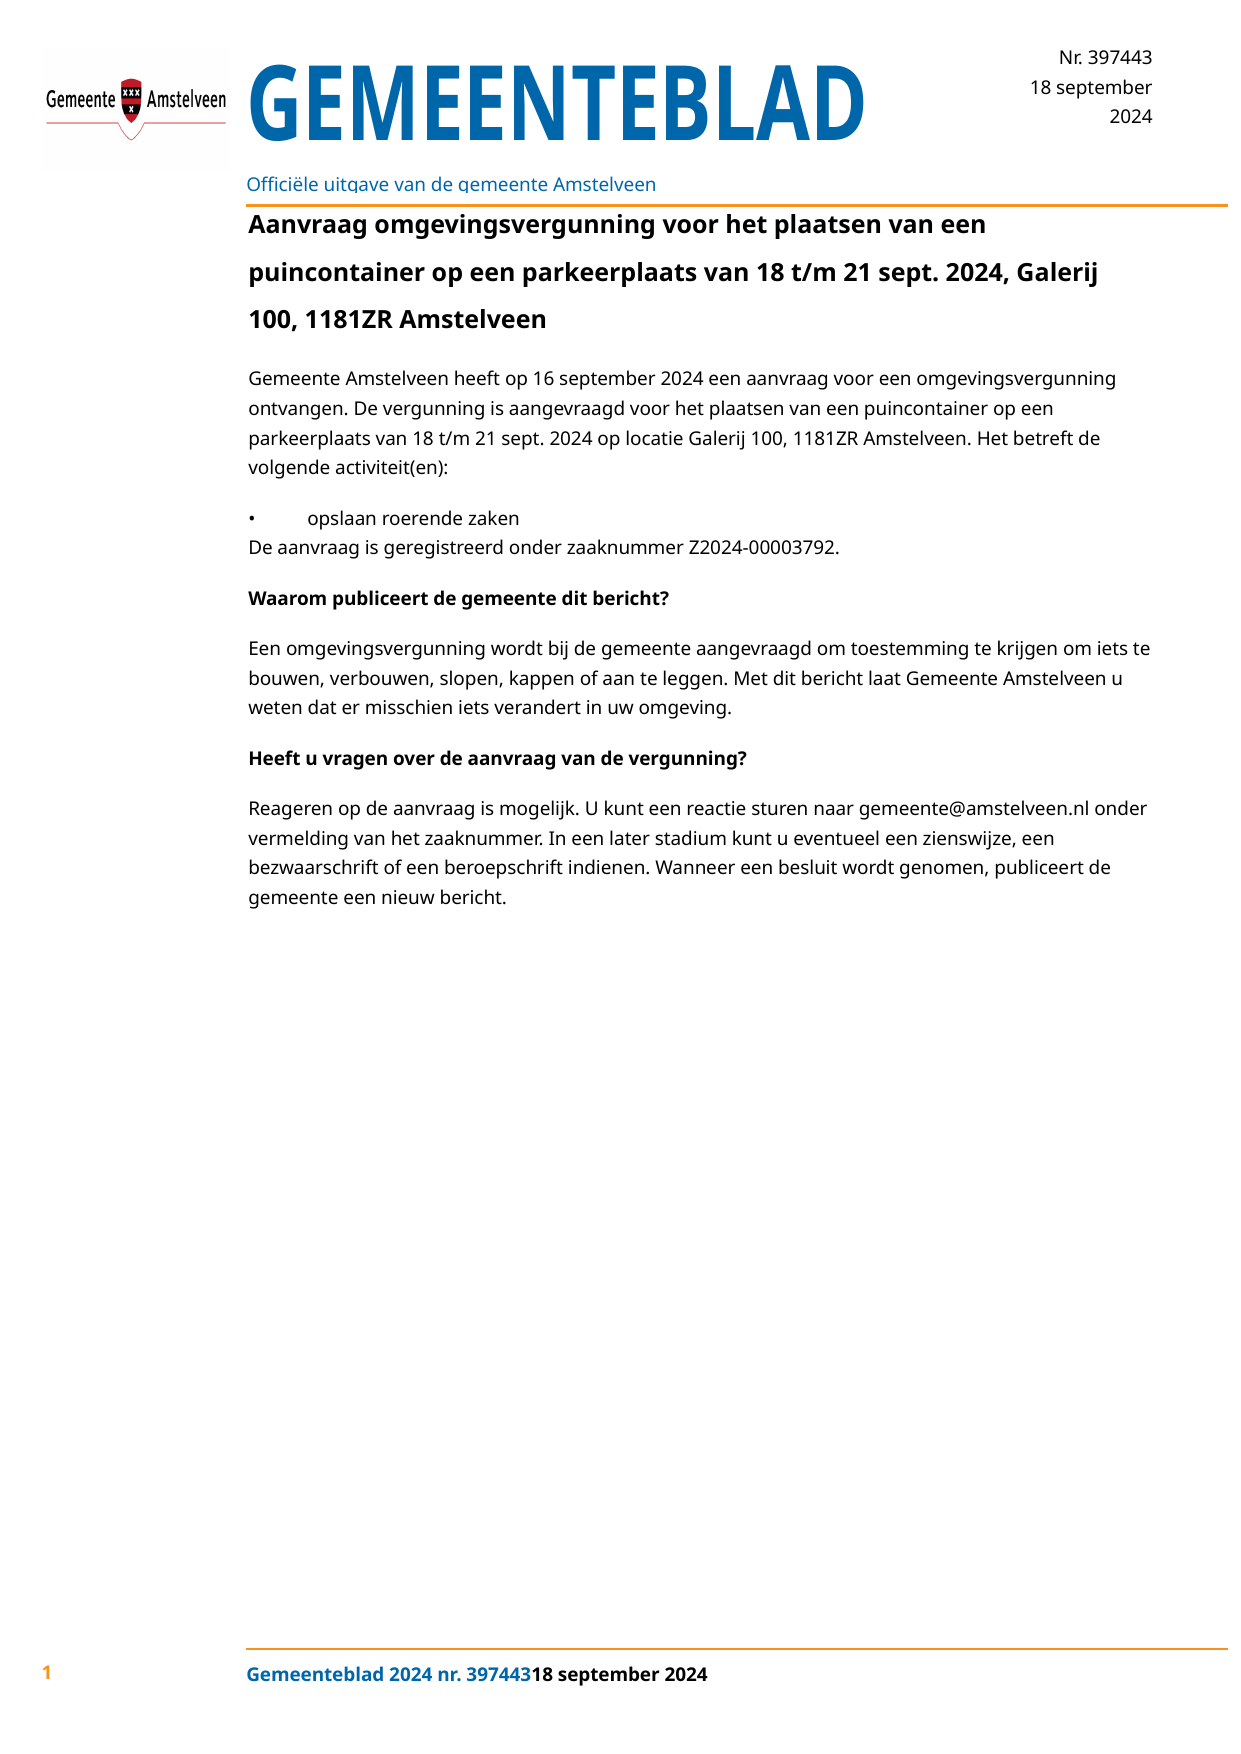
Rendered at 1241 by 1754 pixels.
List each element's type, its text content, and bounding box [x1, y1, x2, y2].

text Reageren op de aanvraag is mogelijk. U kunt een reactie sturen naar gemeente@amstelveen.nl onder vermelding van het zaaknummer. In een later stadium kunt u eventueel een zienswijze, een bezwaarschrift of een beroepschrift indienen. Wanneer een besluit wordt genomen, publiceert de gemeente een nieuw bericht. [248, 795, 1152, 909]
text Heeft u vragen over de aanvraag van de vergunning? [248, 745, 1152, 770]
text Waarom publiceert de gemeente dit bericht? [248, 585, 1152, 610]
picture [41, 47, 231, 172]
list opslaan roerende zaken [248, 505, 1152, 530]
text De aanvraag is geregistreerd onder zaaknummer Z2024-00003792. [248, 534, 1152, 560]
text Aanvraag omgevingsvergunning voor het plaatsen van een puincontainer op een parkeerplaats van 18 t/m 21 sept. 2024, Galerij 100, 1181ZR Amstelveen [248, 207, 1152, 336]
text Gemeente Amstelveen heeft op 16 september 2024 een aanvraag voor een omgevingsvergunning ontvangen. De vergunning is aangevraagd voor het plaatsen van een puincontainer op een parkeerplaats van 18 t/m 21 sept. 2024 op locatie Galerij 100, 1181ZR Amstelveen. Het betreft de volgende activiteit(en): [248, 366, 1152, 480]
text Een omgevingsvergunning wordt bij de gemeente aangevraagd om toestemming te krijgen om iets te bouwen, verbouwen, slopen, kappen of aan te leggen. Met dit bericht laat Gemeente Amstelveen u weten dat er misschien iets verandert in uw omgeving. [248, 635, 1152, 720]
